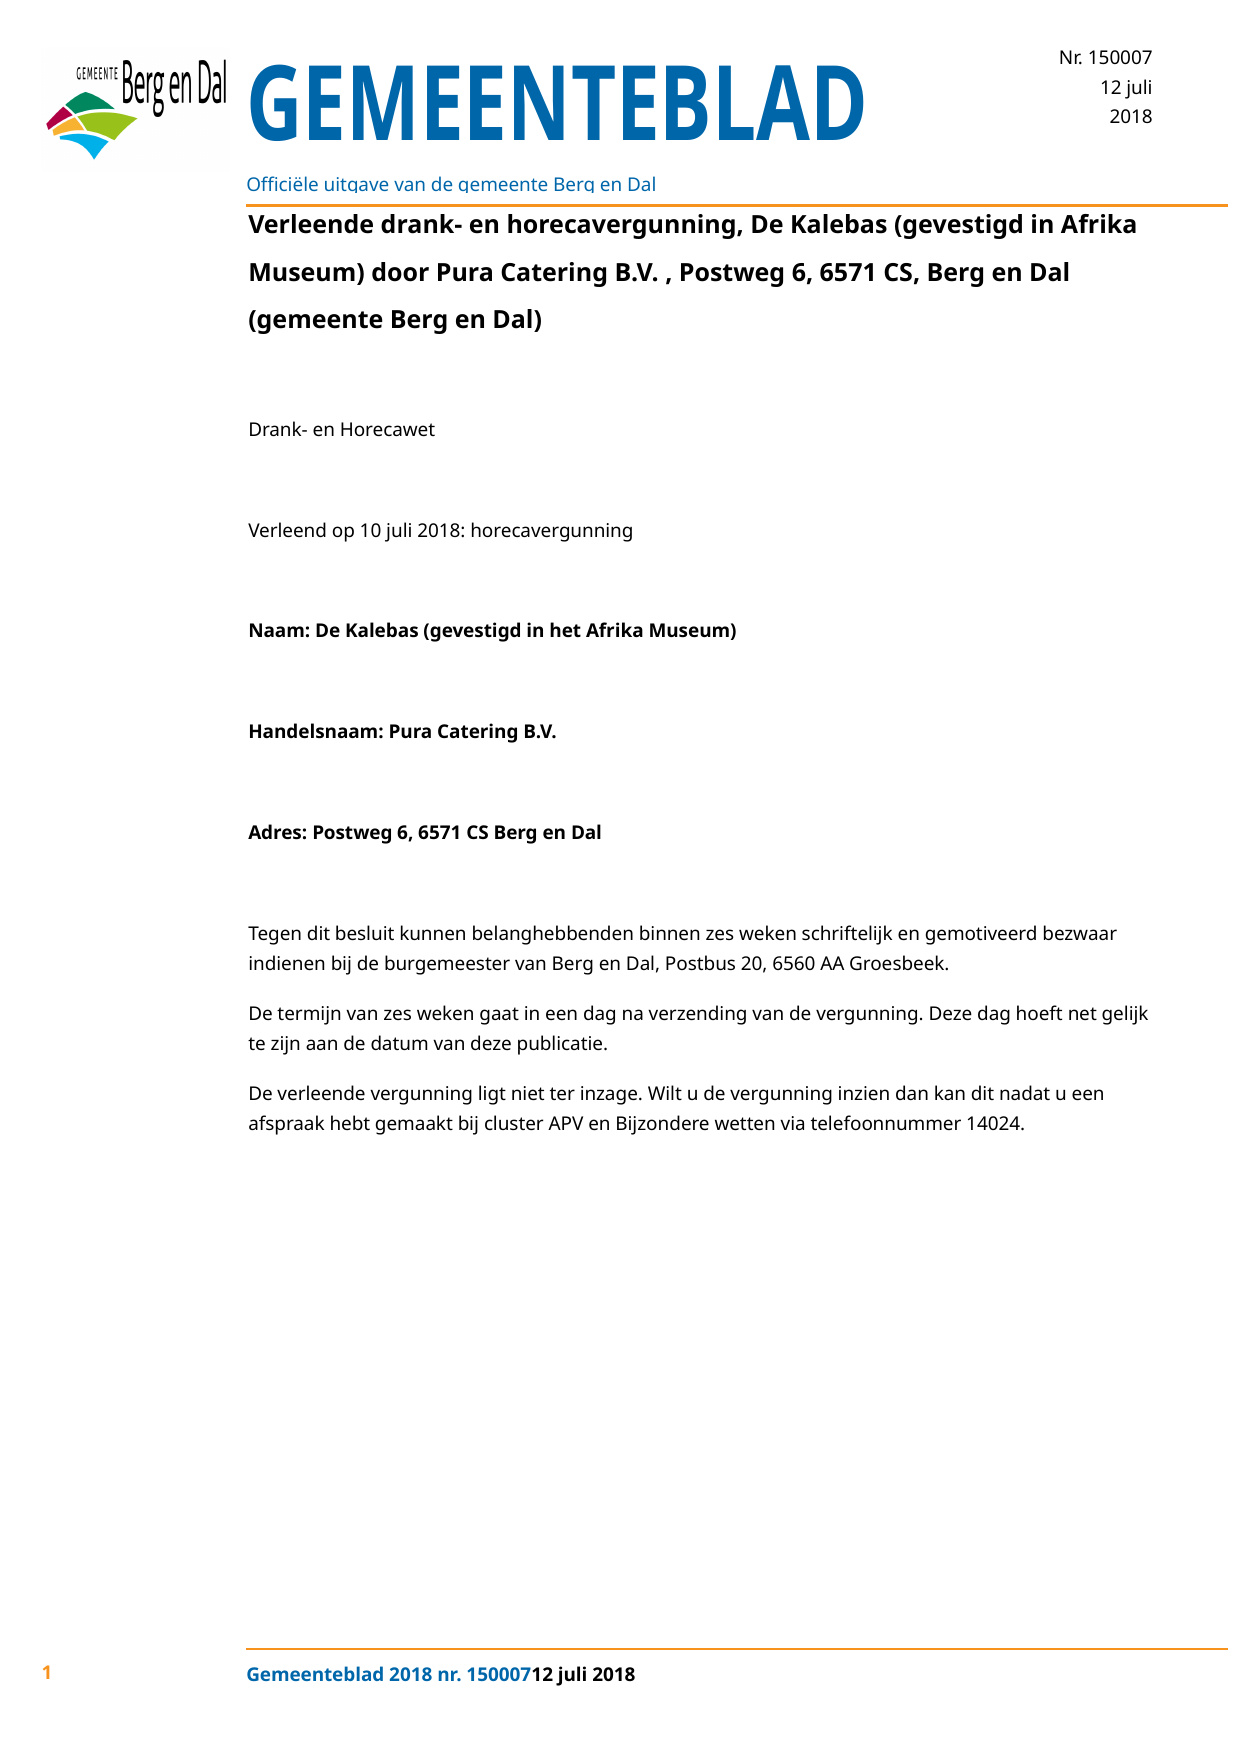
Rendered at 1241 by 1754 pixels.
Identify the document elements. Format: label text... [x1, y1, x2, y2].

text Handelsnaam: Pura Catering B.V. [248, 718, 1152, 744]
text Drank- en Horecawet [248, 416, 1152, 442]
text Tegen dit besluit kunnen belanghebbenden binnen zes weken schriftelijk en gemotiveerd bezwaar indienen bij de burgemeester van Berg en Dal, Postbus 20, 6560 AA Groesbeek. [248, 920, 1152, 975]
text Adres: Postweg 6, 6571 CS Berg en Dal [248, 819, 1152, 845]
text Naam: De Kalebas (gevestigd in het Afrika Museum) [248, 618, 1152, 643]
text Verleend op 10 juli 2018: horecavergunning [248, 517, 1152, 542]
text De termijn van zes weken gaat in een dag na verzending van de vergunning. Deze dag hoeft net gelijk te zijn aan de datum van deze publicatie. [248, 1000, 1152, 1055]
picture [41, 47, 231, 172]
text Verleende drank- en horecavergunning, De Kalebas (gevestigd in Afrika Museum) door Pura Catering B.V. , Postweg 6, 6571 CS, Berg en Dal (gemeente Berg en Dal) [248, 207, 1152, 336]
text De verleende vergunning ligt niet ter inzage. Wilt u de vergunning inzien dan kan dit nadat u een afspraak hebt gemaakt bij cluster APV en Bijzondere wetten via telefoonnummer 14024. [248, 1080, 1152, 1135]
